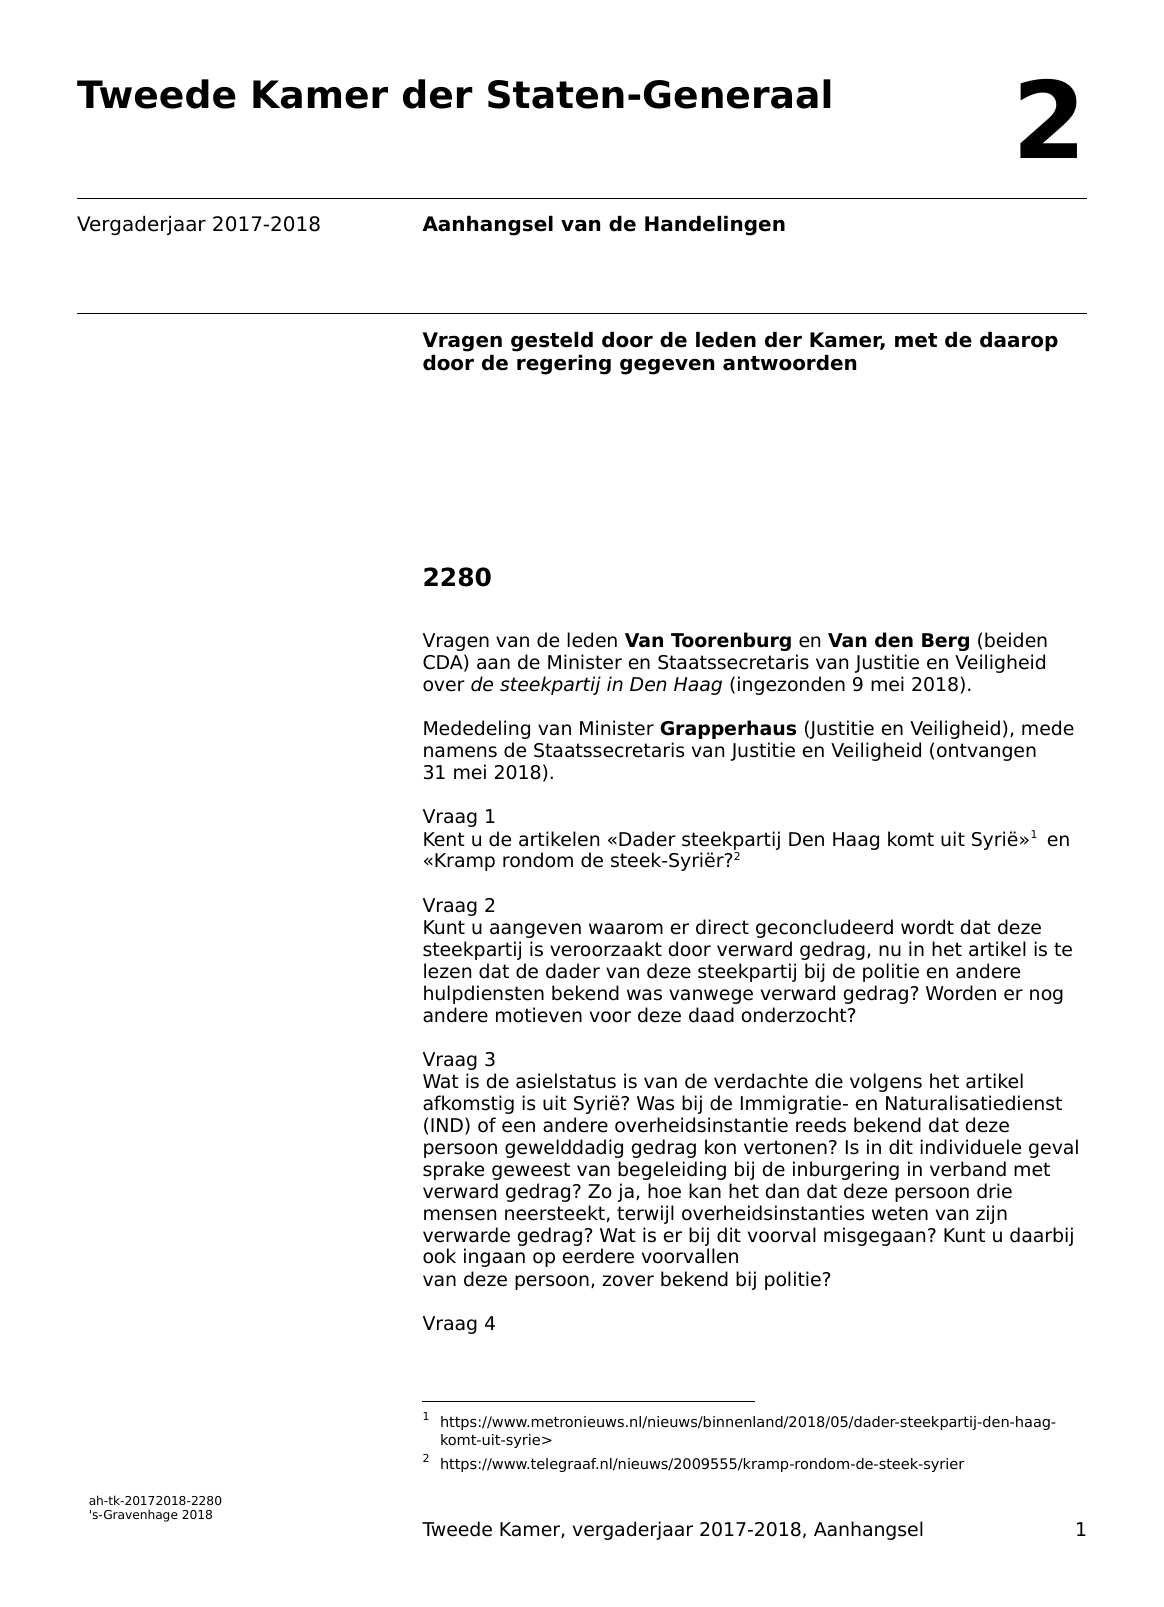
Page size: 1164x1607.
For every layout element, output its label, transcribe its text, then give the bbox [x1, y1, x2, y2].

text Wat is de asielstatus is van de verdachte die volgens het artikel afkomstig is uit Syrië? Was bij de Immigratie- en Naturalisatiedienst (IND) of een andere overheidsinstantie reeds bekend dat deze persoon gewelddadig gedrag kon vertonen? Is in dit individuele geval sprake geweest van begeleiding bij de inburgering in verband met verward gedrag? Zo ja, hoe kan het dan dat deze persoon drie mensen neersteekt, terwijl overheidsinstanties weten van zijn verwarde gedrag? Wat is er bij dit voorval misgegaan? Kunt u daarbij ook ingaan op eerdere voorvallen [422, 1071, 1087, 1268]
table_cell Vragen gesteld door de leden der Kamer, met de daarop door de regering gegeven antwoorden [422, 314, 1087, 375]
table_cell [77, 314, 422, 375]
text Kent u de artikelen «Dader steekpartij Den Haag komt uit Syrië» en «Kramp rondom de steek-Syriër? [422, 828, 1087, 872]
text https://www.metronieuws.nl/nieuws/binnenland/2018/05/dader-steekpartij-den-haag-komt-uit-syrie> [422, 1410, 1087, 1449]
text Vraag 3 [422, 1049, 1087, 1071]
table_header Tweede Kamer der Staten-Generaal [77, 59, 886, 198]
table_cell Vergaderjaar 2017-2018 [77, 199, 422, 313]
text 2280 [422, 563, 1087, 592]
text Vraag 2 [422, 894, 1087, 917]
text ah-tk-20172018-2280 [88, 1494, 323, 1508]
text Vragen van de leden Van Toorenburg en Van den Berg (beiden CDA) aan de Minister en Staatssecretaris van Justitie en Veiligheid over de steekpartij in Den Haag (ingezonden 9 mei 2018). [422, 630, 1087, 696]
text Vraag 1 [422, 806, 1087, 828]
table_cell Aanhangsel van de Handelingen [422, 199, 1087, 313]
text 's-Gravenhage 2018 [88, 1508, 323, 1522]
text van deze persoon, zover bekend bij politie? [422, 1268, 1087, 1290]
table_header 2 [886, 59, 1087, 198]
text Mededeling van Minister Grapperhaus (Justitie en Veiligheid), mede namens de Staatssecretaris van Justitie en Veiligheid (ontvangen 31 mei 2018). [422, 718, 1087, 784]
text Vraag 4 [422, 1313, 1087, 1334]
text https://www.telegraaf.nl/nieuws/2009555/kramp-rondom-de-steek-syrier [422, 1452, 1087, 1474]
text Kunt u aangeven waarom er direct geconcludeerd wordt dat deze steekpartij is veroorzaakt door verward gedrag, nu in het artikel is te lezen dat de dader van deze steekpartij bij de politie en andere hulpdiensten bekend was vanwege verward gedrag? Worden er nog andere motieven voor deze daad onderzocht? [422, 917, 1087, 1026]
